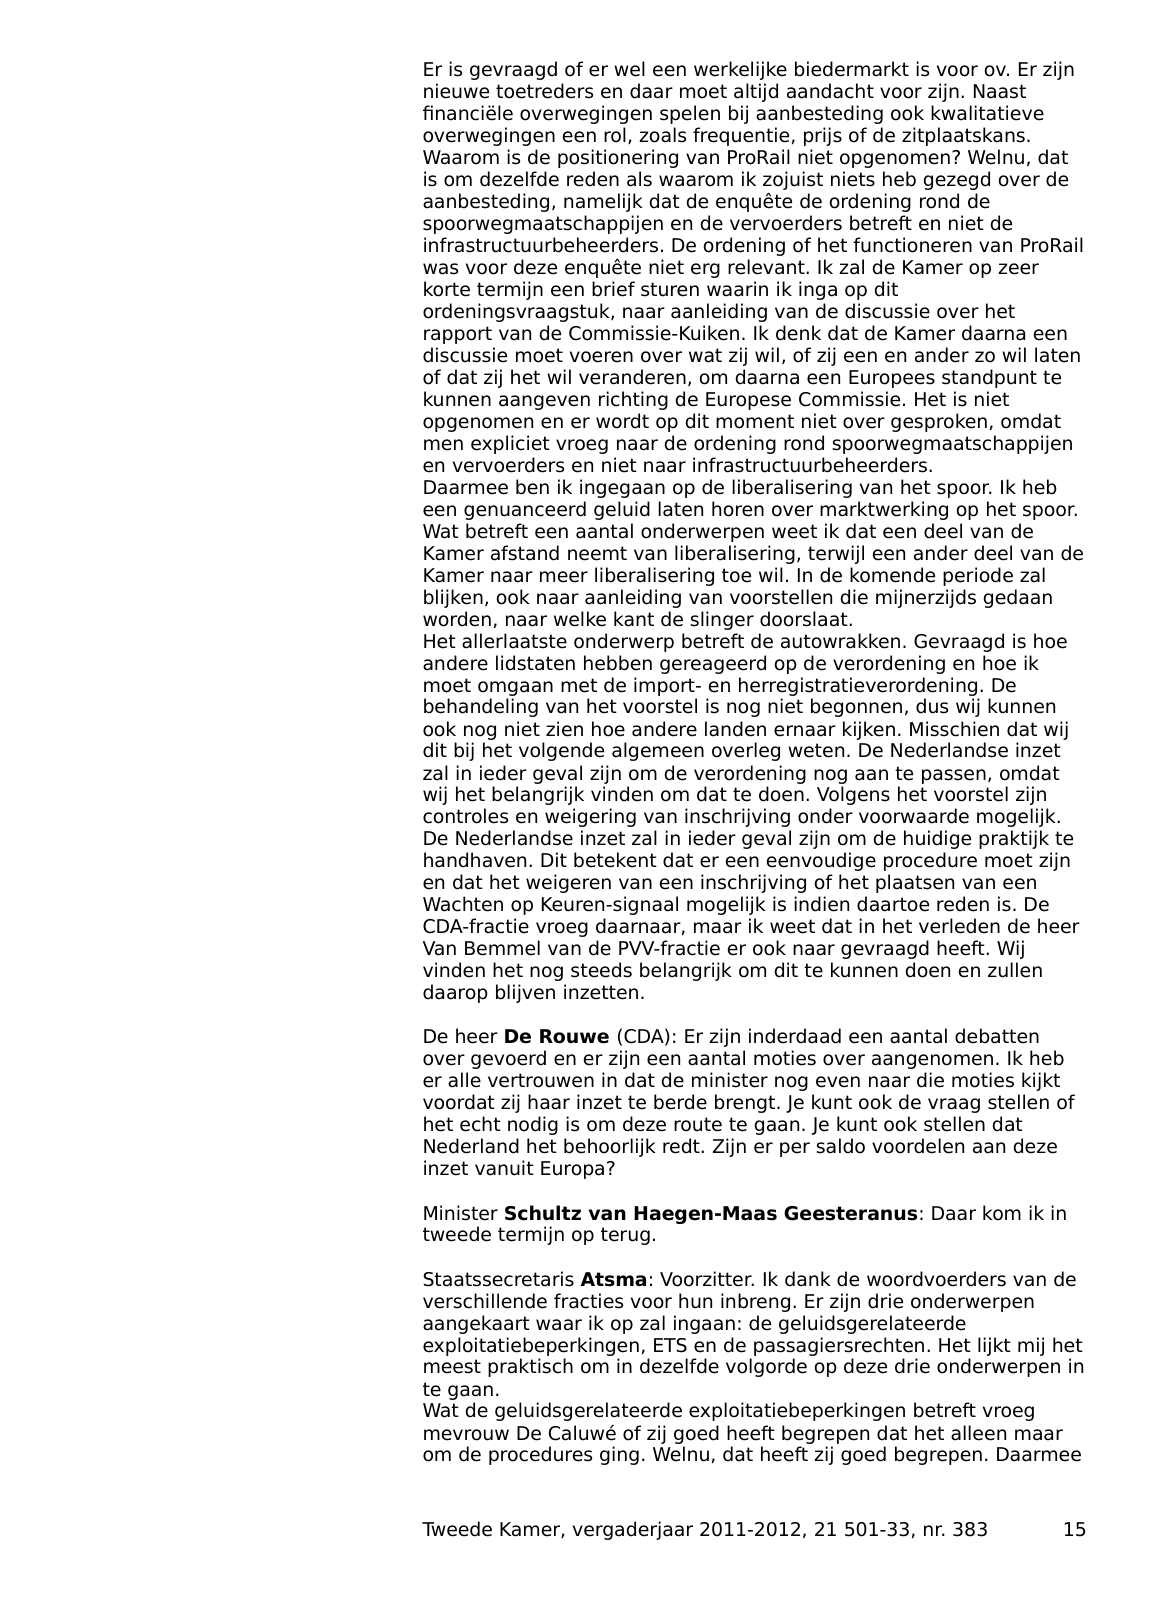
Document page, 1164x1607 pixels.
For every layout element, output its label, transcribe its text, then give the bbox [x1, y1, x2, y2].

text Het allerlaatste onderwerp betreft de autowrakken. Gevraagd is hoe andere lidstaten hebben gereageerd op de verordening en hoe ik moet omgaan met de import- en herregistratieverordening. De behandeling van het voorstel is nog niet begonnen, dus wij kunnen ook nog niet zien hoe andere landen ernaar kijken. Misschien dat wij dit bij het volgende algemeen overleg weten. De Nederlandse inzet zal in ieder geval zijn om de verordening nog aan te passen, omdat wij het belangrijk vinden om dat te doen. Volgens het voorstel zijn controles en weigering van inschrijving onder voorwaarde mogelijk. De Nederlandse inzet zal in ieder geval zijn om de huidige praktijk te handhaven. Dit betekent dat er een eenvoudige procedure moet zijn en dat het weigeren van een inschrijving of het plaatsen van een Wachten op Keuren-signaal mogelijk is indien daartoe reden is. De CDA-fractie vroeg daarnaar, maar ik weet dat in het verleden de heer Van Bemmel van de PVV-fractie er ook naar gevraagd heeft. Wij vinden het nog steeds belangrijk om dit te kunnen doen en zullen daarop blijven inzetten. [422, 631, 1087, 1004]
text Er is gevraagd of er wel een werkelijke biedermarkt is voor ov. Er zijn nieuwe toetreders en daar moet altijd aandacht voor zijn. Naast financiële overwegingen spelen bij aanbesteding ook kwalitatieve overwegingen een rol, zoals frequentie, prijs of de zitplaatskans. [422, 59, 1087, 147]
text Waarom is de positionering van ProRail niet opgenomen? Welnu, dat is om dezelfde reden als waarom ik zojuist niets heb gezegd over de aanbesteding, namelijk dat de enquête de ordening rond de spoorwegmaatschappijen en de vervoerders betreft en niet de infrastructuurbeheerders. De ordening of het functioneren van ProRail was voor deze enquête niet erg relevant. Ik zal de Kamer op zeer korte termijn een brief sturen waarin ik inga op dit ordeningsvraagstuk, naar aanleiding van de discussie over het rapport van de Commissie-Kuiken. Ik denk dat de Kamer daarna een discussie moet voeren over wat zij wil, of zij een en ander zo wil laten of dat zij het wil veranderen, om daarna een Europees standpunt te kunnen aangeven richting de Europese Commissie. Het is niet opgenomen en er wordt op dit moment niet over gesproken, omdat men expliciet vroeg naar de ordening rond spoorwegmaatschappijen en vervoerders en niet naar infrastructuurbeheerders. [422, 147, 1087, 477]
text De heer De Rouwe (CDA): Er zijn inderdaad een aantal debatten over gevoerd en er zijn een aantal moties over aangenomen. Ik heb er alle vertrouwen in dat de minister nog even naar die moties kijkt voordat zij haar inzet te berde brengt. Je kunt ook de vraag stellen of het echt nodig is om deze route te gaan. Je kunt ook stellen dat Nederland het behoorlijk redt. Zijn er per saldo voordelen aan deze inzet vanuit Europa? [422, 1026, 1087, 1180]
text Staatssecretaris Atsma: Voorzitter. Ik dank de woordvoerders van de verschillende fracties voor hun inbreng. Er zijn drie onderwerpen aangekaart waar ik op zal ingaan: de geluidsgerelateerde exploitatiebeperkingen, ETS en de passagiersrechten. Het lijkt mij het meest praktisch om in dezelfde volgorde op deze drie onderwerpen in te gaan. [422, 1268, 1087, 1400]
text Wat de geluidsgerelateerde exploitatiebeperkingen betreft vroeg mevrouw De Caluwé of zij goed heeft begrepen dat het alleen maar om de procedures ging. Welnu, dat heeft zij goed begrepen. Daarmee [422, 1400, 1087, 1466]
text Minister Schultz van Haegen-Maas Geesteranus: Daar kom ik in tweede termijn op terug. [422, 1202, 1087, 1246]
text Daarmee ben ik ingegaan op de liberalisering van het spoor. Ik heb een genuanceerd geluid laten horen over marktwerking op het spoor. Wat betreft een aantal onderwerpen weet ik dat een deel van de Kamer afstand neemt van liberalisering, terwijl een ander deel van de Kamer naar meer liberalisering toe wil. In de komende periode zal blijken, ook naar aanleiding van voorstellen die mijnerzijds gedaan worden, naar welke kant de slinger doorslaat. [422, 477, 1087, 631]
